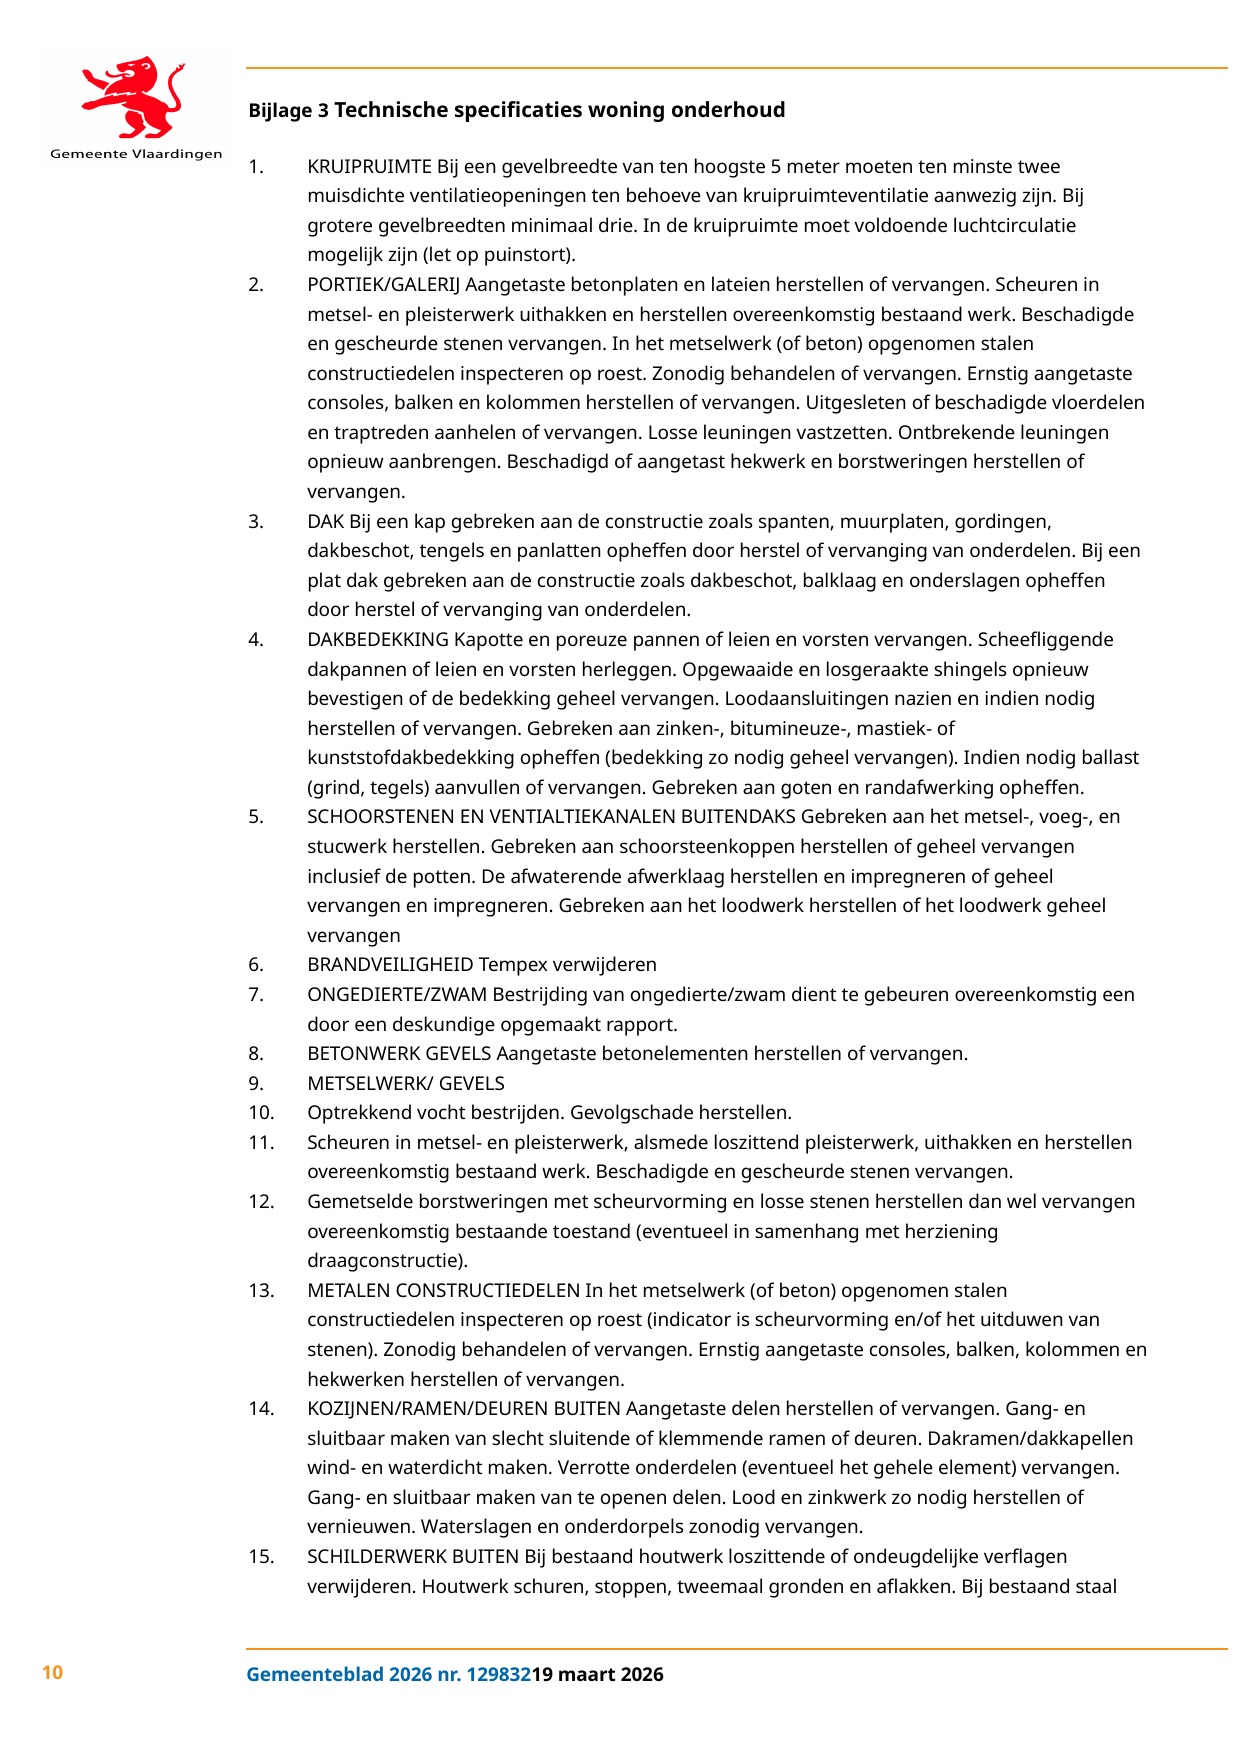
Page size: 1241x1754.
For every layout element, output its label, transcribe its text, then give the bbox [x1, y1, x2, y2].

list DAKBEDEKKING Kapotte en poreuze pannen of leien en vorsten vervangen. Scheefliggende dakpannen of leien en vorsten herleggen. Opgewaaide en losgeraakte shingels opnieuw bevestigen of de bedekking geheel vervangen. Loodaansluitingen nazien en indien nodig herstellen of vervangen. Gebreken aan zinken-, bitumineuze-, mastiek- of kunststofdakbedekking opheffen (bedekking zo nodig geheel vervangen). Indien nodig ballast (grind, tegels) aanvullen of vervangen. Gebreken aan goten en randafwerking opheffen. [248, 626, 1152, 800]
list METSELWERK/ GEVELS [248, 1070, 1152, 1096]
list ONGEDIERTE/ZWAM Bestrijding van ongedierte/zwam dient te gebeuren overeenkomstig een door een deskundige opgemaakt rapport. [248, 981, 1152, 1037]
list PORTIEK/GALERIJ Aangetaste betonplaten en lateien herstellen of vervangen. Scheuren in metsel- en pleisterwerk uithakken en herstellen overeenkomstig bestaand werk. Beschadigde en gescheurde stenen vervangen. In het metselwerk (of beton) opgenomen stalen constructiedelen inspecteren op roest. Zonodig behandelen of vervangen. Ernstig aangetaste consoles, balken en kolommen herstellen of vervangen. Uitgesleten of beschadigde vloerdelen en traptreden aanhelen of vervangen. Losse leuningen vastzetten. Ontbrekende leuningen opnieuw aanbrengen. Beschadigd of aangetast hekwerk en borstweringen herstellen of vervangen. [248, 271, 1152, 504]
list SCHILDERWERK BUITEN Bij bestaand houtwerk loszittende of ondeugdelijke verflagen verwijderen. Houtwerk schuren, stoppen, tweemaal gronden en aflakken. Bij bestaand staal [248, 1543, 1152, 1599]
list BETONWERK GEVELS Aangetaste betonelementen herstellen of vervangen. [248, 1040, 1152, 1066]
list KOZIJNEN/RAMEN/DEUREN BUITEN Aangetaste delen herstellen of vervangen. Gang- en sluitbaar maken van slecht sluitende of klemmende ramen of deuren. Dakramen/dakkapellen wind- en waterdicht maken. Verrotte onderdelen (eventueel het gehele element) vervangen. Gang- en sluitbaar maken van te openen delen. Lood en zinkwerk zo nodig herstellen of vernieuwen. Waterslagen en onderdorpels zonodig vervangen. [248, 1395, 1152, 1539]
list Scheuren in metsel- en pleisterwerk, alsmede loszittend pleisterwerk, uithakken en herstellen overeenkomstig bestaand werk. Beschadigde en gescheurde stenen vervangen. [248, 1129, 1152, 1184]
list BRANDVEILIGHEID Tempex verwijderen [248, 952, 1152, 977]
list Gemetselde borstweringen met scheurvorming en losse stenen herstellen dan wel vervangen overeenkomstig bestaande toestand (eventueel in samenhang met herziening draagconstructie). [248, 1188, 1152, 1273]
text Bijlage 3 Technische specificaties woning onderhoud [248, 95, 1152, 123]
list DAK Bij een kap gebreken aan de constructie zoals spanten, muurplaten, gordingen, dakbeschot, tengels en panlatten opheffen door herstel of vervanging van onderdelen. Bij een plat dak gebreken aan de constructie zoals dakbeschot, balklaag en onderslagen opheffen door herstel of vervanging van onderdelen. [248, 508, 1152, 622]
list Optrekkend vocht bestrijden. Gevolgschade herstellen. [248, 1099, 1152, 1125]
list KRUIPRUIMTE Bij een gevelbreedte van ten hoogste 5 meter moeten ten minste twee muisdichte ventilatieopeningen ten behoeve van kruipruimteventilatie aanwezig zijn. Bij grotere gevelbreedten minimaal drie. In de kruipruimte moet voldoende luchtcirculatie mogelijk zijn (let op puinstort). [248, 153, 1152, 267]
list METALEN CONSTRUCTIEDELEN In het metselwerk (of beton) opgenomen stalen constructiedelen inspecteren op roest (indicator is scheurvorming en/of het uitduwen van stenen). Zonodig behandelen of vervangen. Ernstig aangetaste consoles, balken, kolommen en hekwerken herstellen of vervangen. [248, 1277, 1152, 1392]
picture [41, 47, 231, 172]
list SCHOORSTENEN EN VENTIALTIEKANALEN BUITENDAKS Gebreken aan het metsel-, voeg-, en stucwerk herstellen. Gebreken aan schoorsteenkoppen herstellen of geheel vervangen inclusief de potten. De afwaterende afwerklaag herstellen en impregneren of geheel vervangen en impregneren. Gebreken aan het loodwerk herstellen of het loodwerk geheel vervangen [248, 804, 1152, 948]
